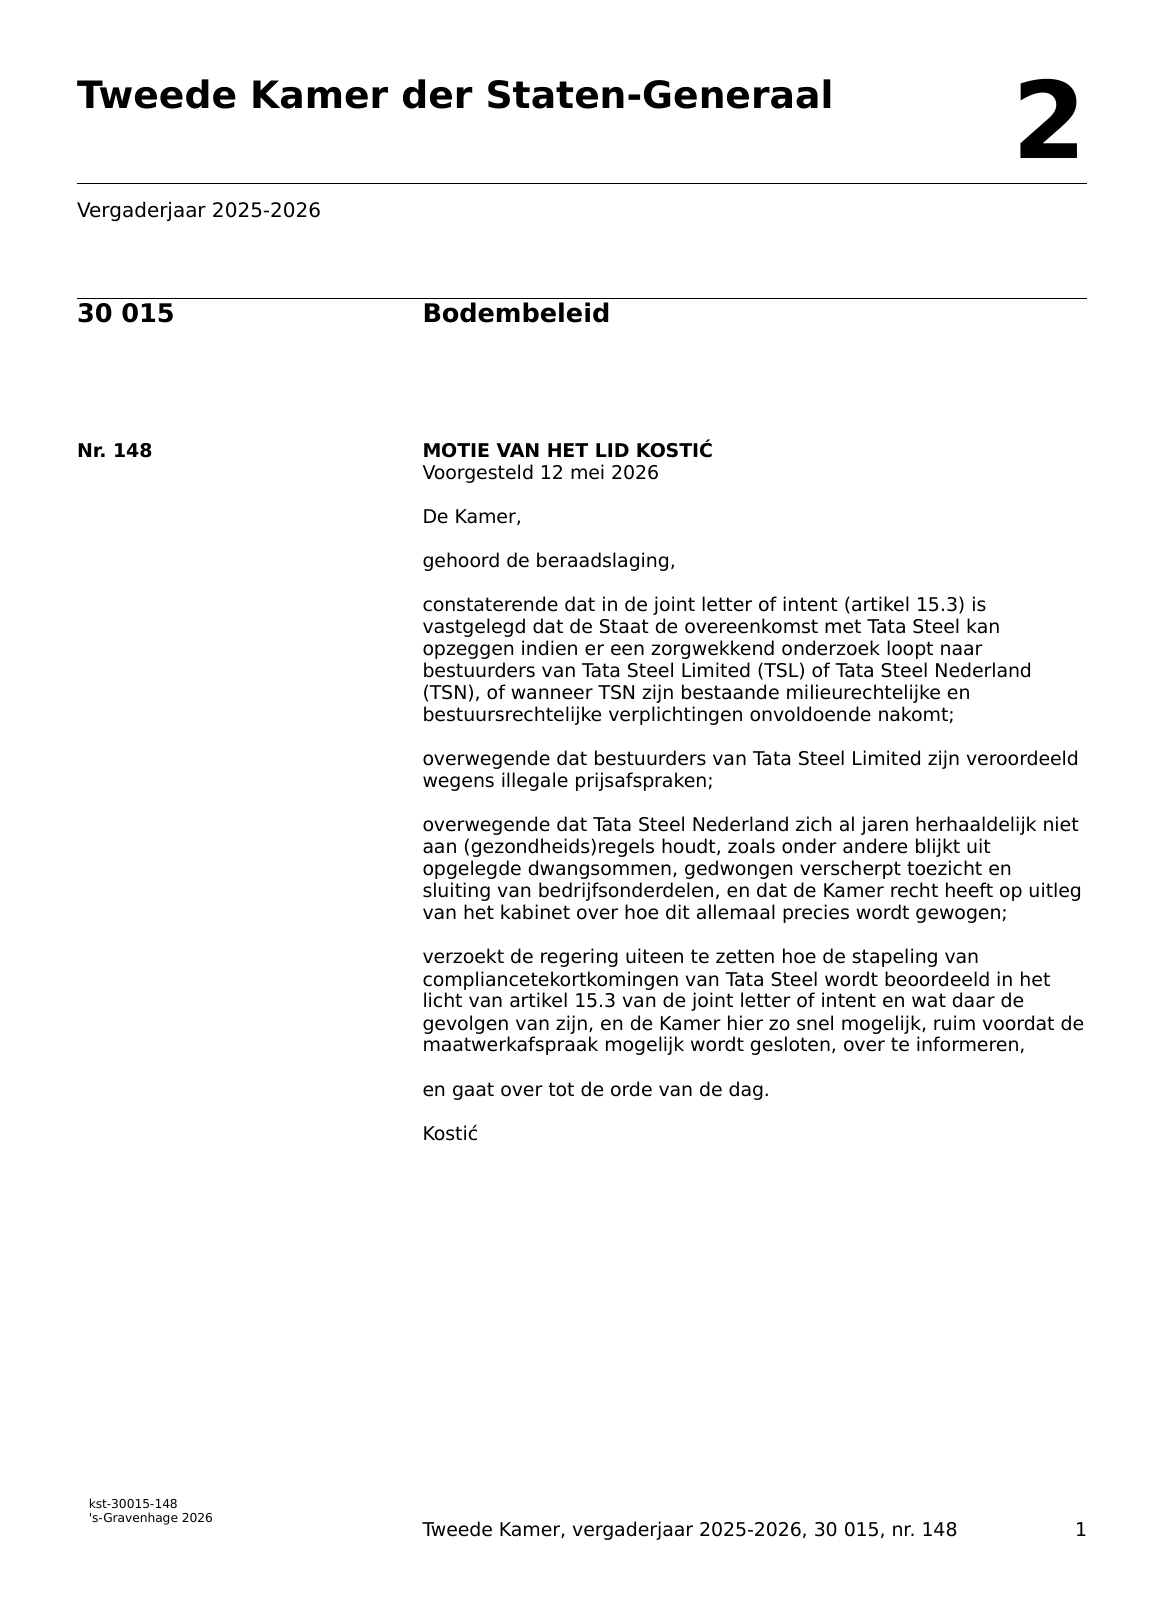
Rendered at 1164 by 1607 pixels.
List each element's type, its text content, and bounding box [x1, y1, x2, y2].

text 's-Gravenhage 2026 [88, 1511, 323, 1525]
text Voorgesteld 12 mei 2026 [422, 462, 1087, 484]
text overwegende dat bestuurders van Tata Steel Limited zijn veroordeeld wegens illegale prijsafspraken; [422, 748, 1087, 792]
table_cell Vergaderjaar 2025-2026 [77, 184, 1087, 298]
text Kostić [422, 1123, 1087, 1145]
text constaterende dat in de joint letter of intent (artikel 15.3) is vastgelegd dat de Staat de overeenkomst met Tata Steel kan opzeggen indien er een zorgwekkend onderzoek loopt naar bestuurders van Tata Steel Limited (TSL) of Tata Steel Nederland (TSN), of wanneer TSN zijn bestaande milieurechtelijke en bestuursrechtelijke verplichtingen onvoldoende nakomt; [422, 594, 1087, 726]
text overwegende dat Tata Steel Nederland zich al jaren herhaaldelijk niet aan (gezondheids)regels houdt, zoals onder andere blijkt uit opgelegde dwangsommen, gedwongen verscherpt toezicht en sluiting van bedrijfsonderdelen, en dat de Kamer recht heeft op uitleg van het kabinet over hoe dit allemaal precies wordt gewogen; [422, 814, 1087, 924]
text verzoekt de regering uiteen te zetten hoe de stapeling van compliancetekortkomingen van Tata Steel wordt beoordeeld in het licht van artikel 15.3 van de joint letter of intent en wat daar de gevolgen van zijn, en de Kamer hier zo snel mogelijk, ruim voordat de maatwerkafspraak mogelijk wordt gesloten, over te informeren, [422, 946, 1087, 1056]
text gehoord de beraadslaging, [422, 550, 1087, 572]
text De Kamer, [422, 506, 1087, 528]
text kst-30015-148 [88, 1497, 323, 1511]
table_header 2 [886, 59, 1087, 183]
text en gaat over tot de orde van de dag. [422, 1078, 1087, 1101]
subtitle Nr. 148 MOTIE VAN HET LID KOSTIĆ [77, 440, 1087, 462]
table_header Tweede Kamer der Staten-Generaal [77, 59, 886, 183]
subtitle 30 015 Bodembeleid [77, 299, 1087, 329]
